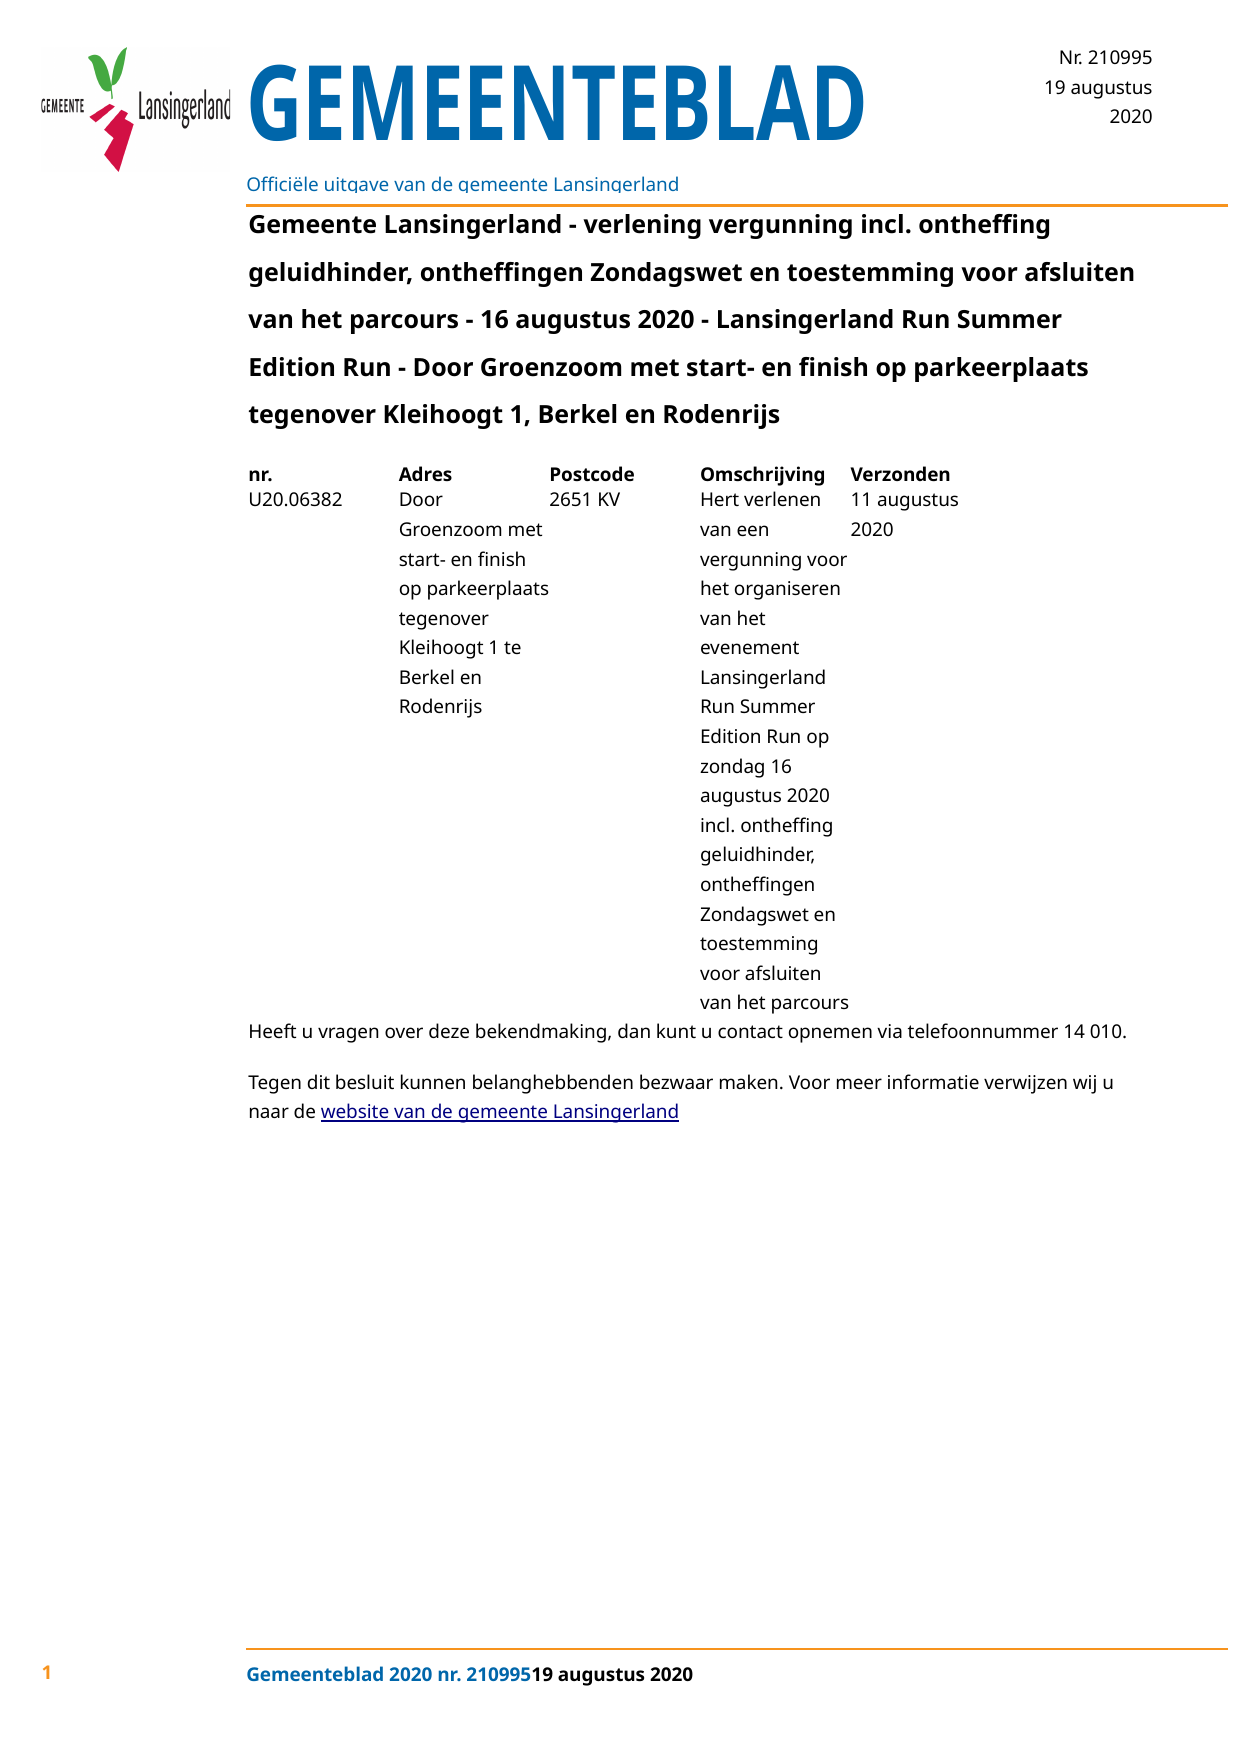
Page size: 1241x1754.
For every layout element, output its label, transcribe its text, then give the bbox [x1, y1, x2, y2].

table_cell U20.06382 [248, 487, 398, 1015]
text Tegen dit besluit kunnen belanghebbenden bezwaar maken. Voor meer informatie verwijzen wij u naar de website van de gemeente Lansingerland [248, 1069, 1152, 1124]
table_cell Door Groenzoom met start- en finish op parkeerplaats tegenover Kleihoogt 1 te Berkel en Rodenrijs [399, 487, 549, 1015]
table_header Postcode [549, 461, 700, 487]
table_cell 2651 KV [549, 487, 700, 1015]
table_cell [1001, 487, 1152, 1015]
text Gemeente Lansingerland - verlening vergunning incl. ontheffing geluidhinder, ontheffingen Zondagswet en toestemming voor afsluiten van het parcours - 16 augustus 2020 - Lansingerland Run Summer Edition Run - Door Groenzoom met start- en finish op parkeerplaats tegenover Kleihoogt 1, Berkel en Rodenrijs [248, 207, 1152, 431]
picture [41, 47, 231, 172]
table_header [1001, 461, 1152, 487]
table_cell Hert verlenen van een vergunning voor het organiseren van het evenement Lansingerland Run Summer Edition Run op zondag 16 augustus 2020 incl. ontheffing geluidhinder, ontheffingen Zondagswet en toestemming voor afsluiten van het parcours [700, 487, 850, 1015]
text Heeft u vragen over deze bekendmaking, dan kunt u contact opnemen via telefoonnummer 14 010. [248, 1018, 1152, 1044]
table_header Verzonden [850, 461, 1001, 487]
table_header nr. [248, 461, 398, 487]
table_header Adres [399, 461, 549, 487]
table_header Omschrijving [700, 461, 850, 487]
table_cell 11 augustus 2020 [850, 487, 1001, 1015]
